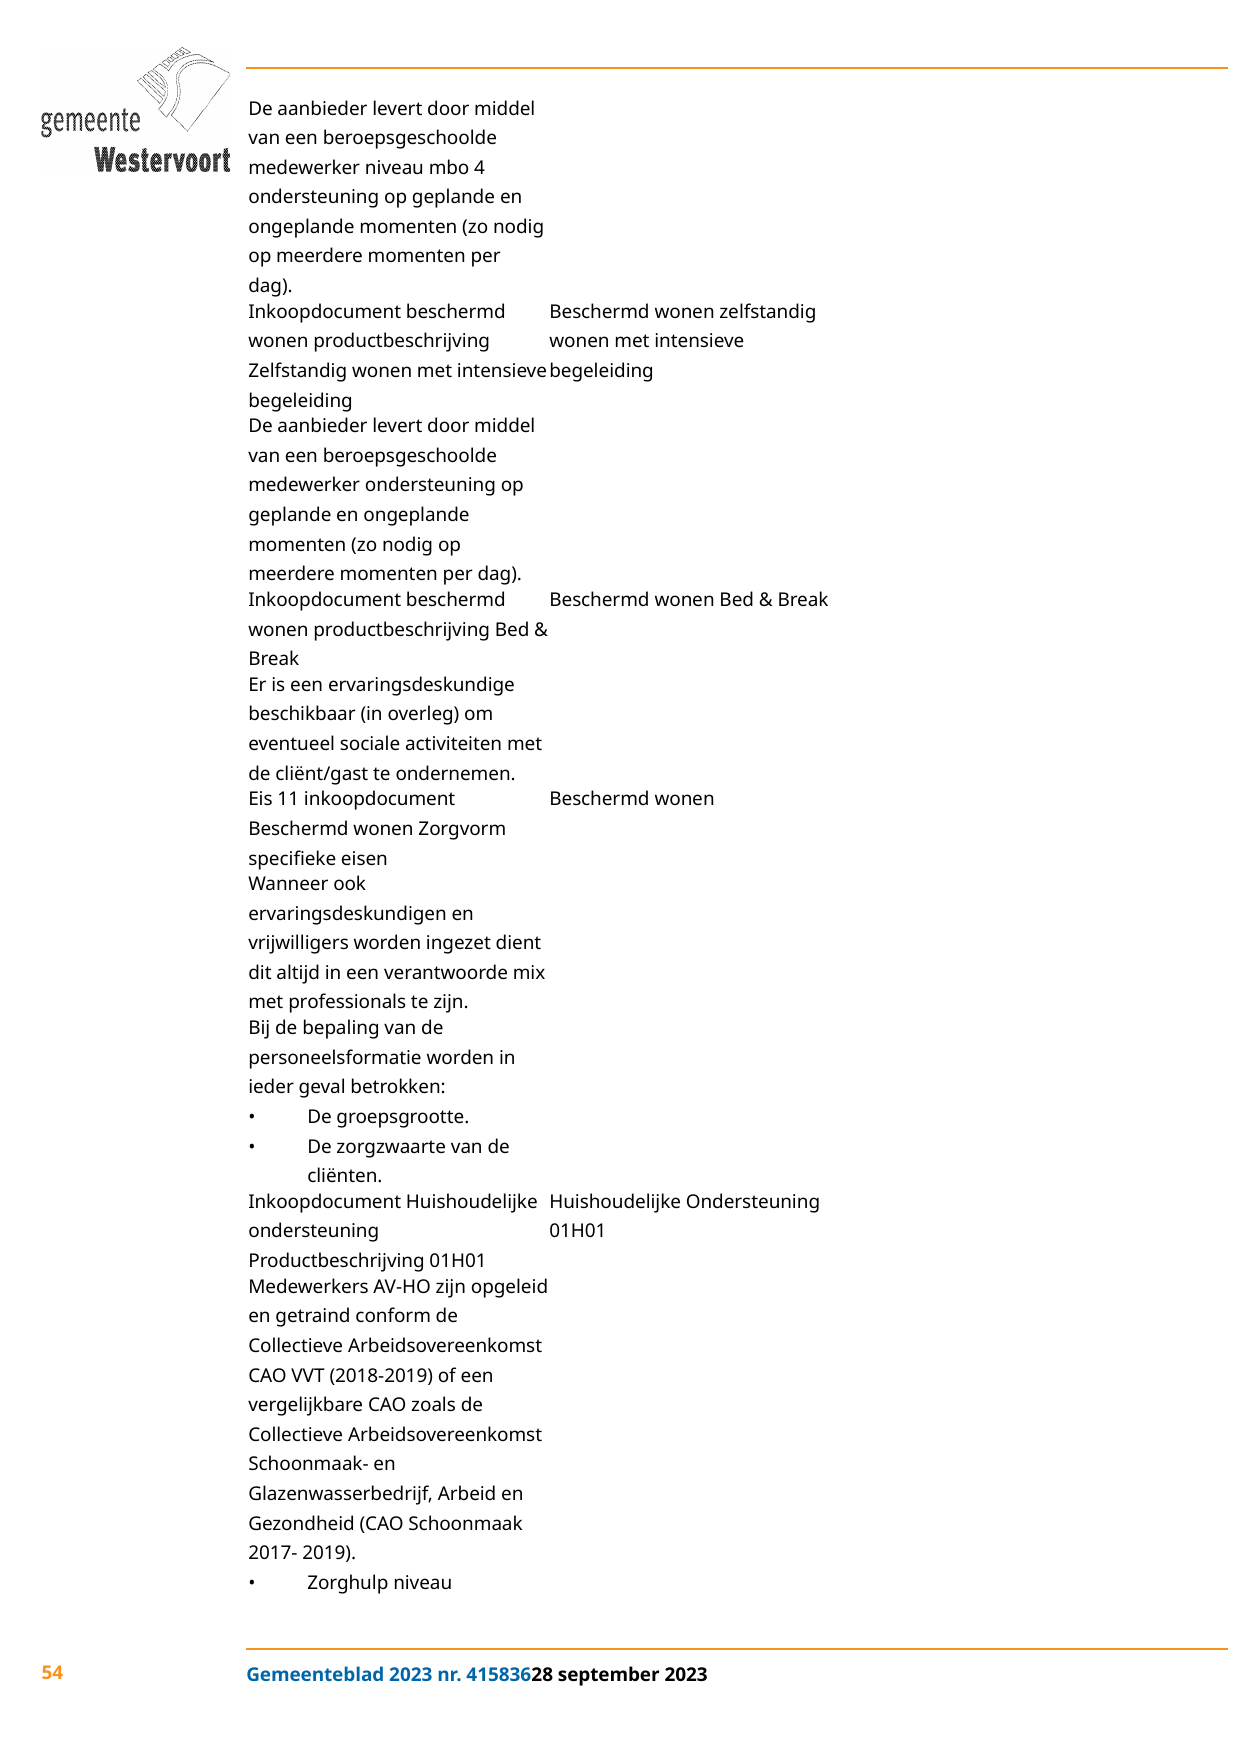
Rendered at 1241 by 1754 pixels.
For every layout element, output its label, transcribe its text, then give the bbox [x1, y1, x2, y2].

table_cell [549, 1273, 850, 1594]
table_cell [850, 1015, 1152, 1188]
table_cell [850, 671, 1152, 786]
table_cell Wanneer ook ervaringsdeskundigen en vrijwilligers worden ingezet dient dit altijd in een verantwoorde mix met professionals te zijn. [248, 870, 549, 1014]
table_cell Beschermd wonen Bed & Break [549, 586, 850, 671]
table_cell [549, 413, 850, 586]
table_cell Huishoudelijke Ondersteuning 01H01 [549, 1188, 850, 1273]
table_cell Inkoopdocument Huishoudelijke ondersteuning Productbeschrijving 01H01 [248, 1188, 549, 1273]
table_cell [850, 786, 1152, 870]
table_cell [850, 870, 1152, 1014]
table_cell Bij de bepaling van de personeelsformatie worden in ieder geval betrokken: De groepsgrootte. De zorgzwaarte van de cliënten. [248, 1015, 549, 1188]
table_cell [549, 671, 850, 786]
table_cell Er is een ervaringsdeskundige beschikbaar (in overleg) om eventueel sociale activiteiten met de cliënt/gast te ondernemen. [248, 671, 549, 786]
table_cell [850, 1188, 1152, 1273]
table_cell Beschermd wonen [549, 786, 850, 870]
table_cell [850, 298, 1152, 412]
table_cell [850, 586, 1152, 671]
table_cell De aanbieder levert door middel van een beroepsgeschoolde medewerker ondersteuning op geplande en ongeplande momenten (zo nodig op meerdere momenten per dag). [248, 413, 549, 586]
table_cell [850, 413, 1152, 586]
picture [41, 47, 231, 172]
table_cell Inkoopdocument beschermd wonen productbeschrijving Bed & Break [248, 586, 549, 671]
table_cell Medewerkers AV-HO zijn opgeleid en getraind conform de Collectieve Arbeidsovereenkomst CAO VVT (2018-2019) of een vergelijkbare CAO zoals de Collectieve Arbeidsovereenkomst Schoonmaak- en Glazenwasserbedrijf, Arbeid en Gezondheid (CAO Schoonmaak 2017- 2019). Zorghulp niveau [248, 1273, 549, 1594]
table_cell [549, 1015, 850, 1188]
table_cell Beschermd wonen zelfstandig wonen met intensieve begeleiding [549, 298, 850, 412]
table_cell Inkoopdocument beschermd wonen productbeschrijving Zelfstandig wonen met intensieve begeleiding [248, 298, 549, 412]
table_cell [549, 870, 850, 1014]
table_cell Eis 11 inkoopdocument Beschermd wonen Zorgvorm specifieke eisen [248, 786, 549, 870]
table_cell [549, 95, 850, 298]
table_cell [850, 95, 1152, 298]
table_cell De aanbieder levert door middel van een beroepsgeschoolde medewerker niveau mbo 4 ondersteuning op geplande en ongeplande momenten (zo nodig op meerdere momenten per dag). [248, 95, 549, 298]
table_cell [850, 1273, 1152, 1594]
